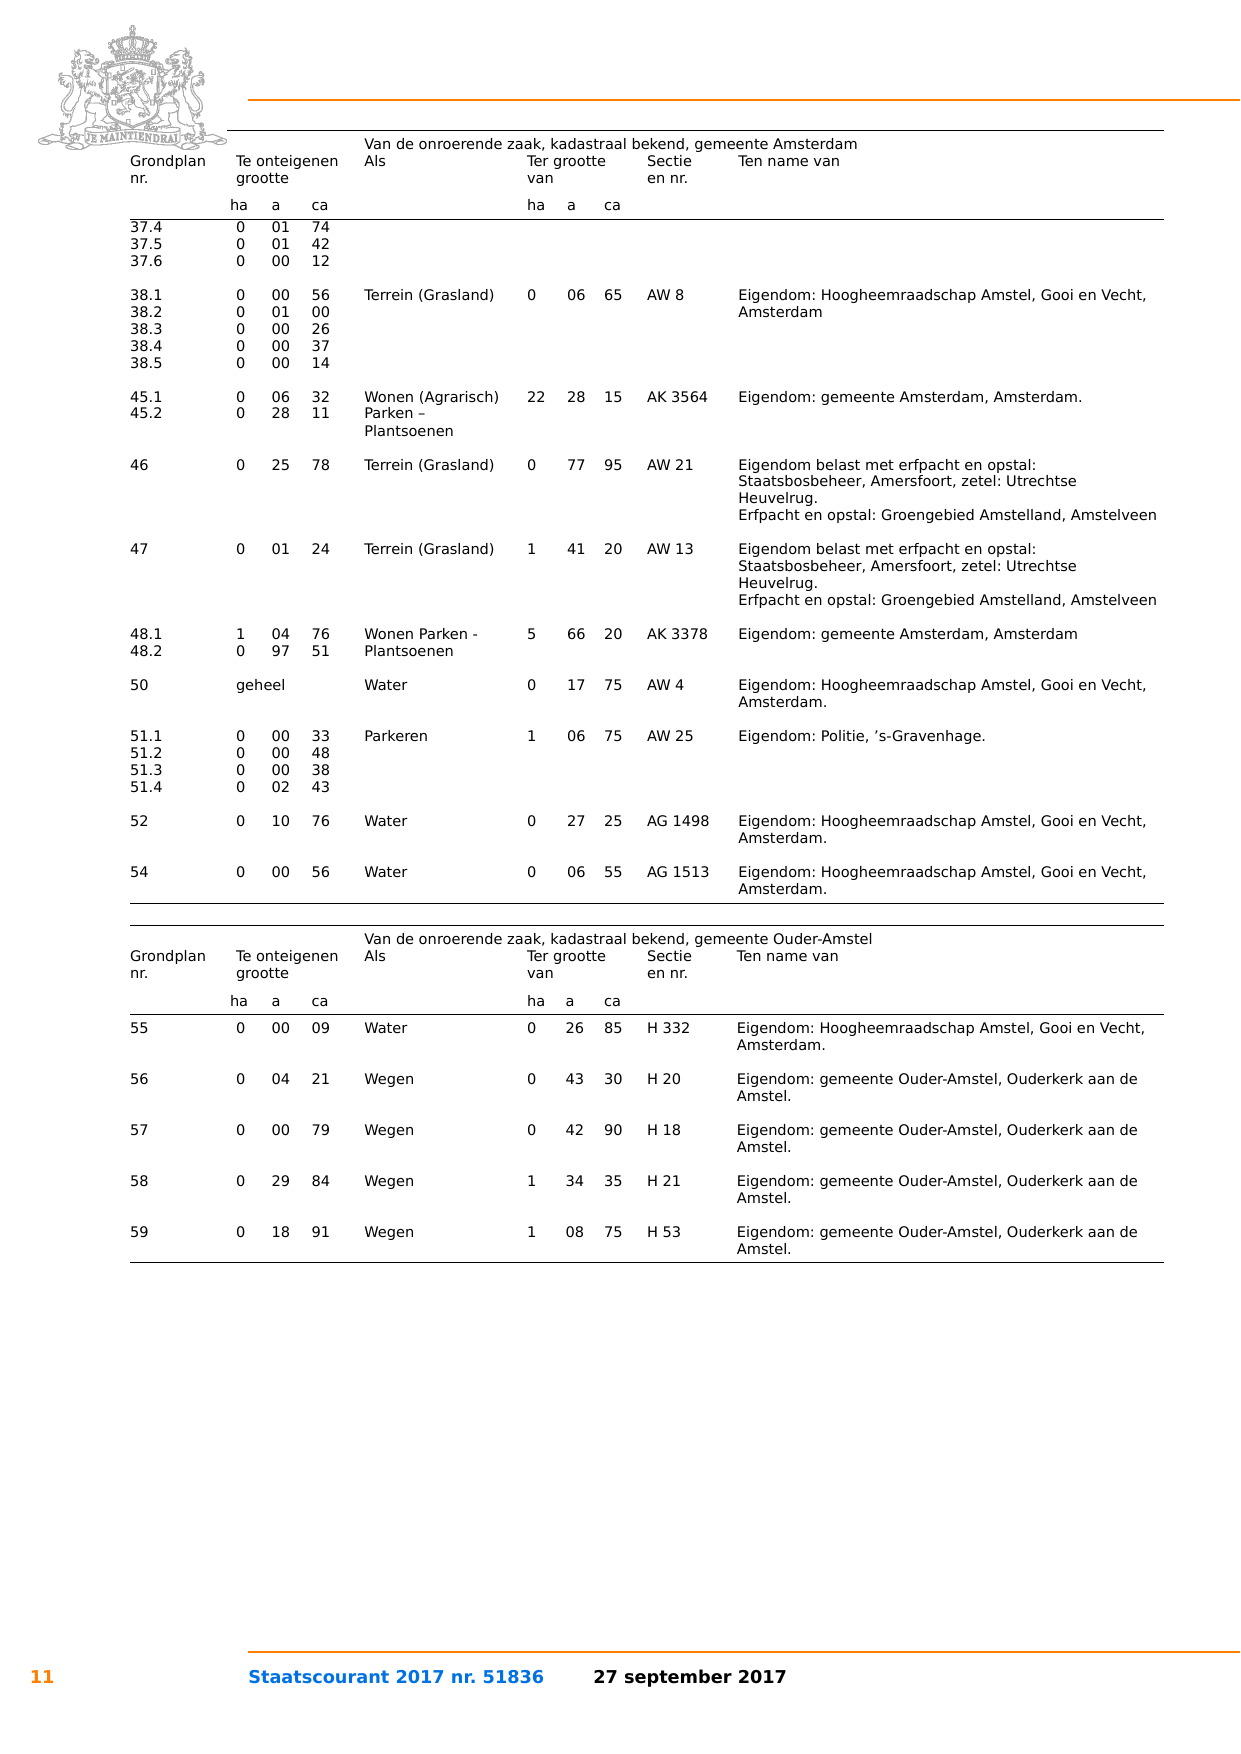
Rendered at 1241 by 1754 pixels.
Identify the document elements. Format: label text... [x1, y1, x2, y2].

table_cell [358, 253, 521, 269]
table_cell 0 [230, 762, 265, 779]
table_cell H 18 [641, 1122, 731, 1156]
table_cell 0 [230, 304, 265, 321]
table_cell [561, 405, 598, 439]
table_cell 74 [305, 220, 358, 236]
table_cell 59 [130, 1224, 230, 1262]
table_cell 43 [560, 1071, 598, 1105]
table_cell [641, 524, 732, 541]
table_cell 0 [230, 643, 265, 660]
table_cell [230, 847, 265, 864]
table_header [130, 131, 358, 153]
table_cell [521, 338, 561, 354]
table_cell [561, 270, 598, 287]
table_cell 0 [230, 728, 265, 745]
table_cell [230, 1207, 265, 1224]
table_cell 0 [521, 1122, 559, 1156]
table_cell [305, 1105, 358, 1122]
table_cell [641, 253, 732, 269]
table_cell [130, 1054, 230, 1071]
table_cell 32 [305, 389, 358, 405]
table_cell 38.1 [130, 287, 230, 303]
table_cell Ter grootte van [521, 153, 641, 191]
table_cell 0 [230, 1015, 265, 1054]
table_cell 47 [130, 541, 230, 609]
table_cell [598, 338, 641, 354]
table_cell [265, 609, 305, 626]
table_cell [561, 847, 598, 864]
table_cell ha [230, 987, 265, 1014]
table_cell [265, 660, 305, 677]
table_cell Water [358, 864, 521, 902]
table_cell Wegen [358, 1173, 521, 1207]
table_cell 91 [305, 1224, 358, 1262]
table_cell Terrein (Grasland) [358, 541, 521, 609]
table_cell [598, 371, 641, 388]
table_cell [598, 609, 641, 626]
table_cell Parkeren [358, 728, 521, 745]
table_cell 00 [265, 1015, 305, 1054]
table_cell [732, 779, 1163, 796]
table_cell [561, 253, 598, 269]
table_cell 79 [305, 1122, 358, 1156]
table_cell [358, 609, 521, 626]
table_cell 65 [598, 287, 641, 303]
table_cell [358, 236, 521, 253]
table_cell ca [598, 987, 641, 1014]
table_cell [641, 762, 732, 779]
table_cell Terrein (Grasland) [358, 456, 521, 524]
table_cell 04 [265, 1071, 305, 1105]
table_cell [305, 796, 358, 813]
table_cell [230, 711, 265, 728]
table_cell 12 [305, 253, 358, 269]
table_cell [598, 1054, 641, 1071]
table_cell 75 [598, 677, 641, 711]
table_cell Eigendom: Hoogheemraadschap Amstel, Gooi en Vecht, Amsterdam. [731, 1015, 1163, 1054]
table_cell 00 [265, 355, 305, 371]
picture [38, 25, 227, 150]
table_cell 78 [305, 456, 358, 524]
table_cell [561, 609, 598, 626]
table_cell 0 [230, 321, 265, 337]
table_cell AW 25 [641, 728, 732, 745]
table_cell [598, 220, 641, 236]
table_cell [521, 762, 561, 779]
table_cell [641, 355, 732, 371]
table_cell 38.2 [130, 304, 230, 321]
table_cell 46 [130, 456, 230, 524]
table_cell 5 [521, 626, 561, 643]
table_cell [358, 524, 521, 541]
table_cell 08 [560, 1224, 598, 1262]
table_cell [265, 371, 305, 388]
table_cell [641, 439, 732, 456]
table_cell 22 [521, 389, 561, 405]
table_cell [732, 762, 1163, 779]
table_cell 55 [598, 864, 641, 902]
table_cell [598, 847, 641, 864]
table_cell Sectie en nr. [641, 153, 732, 219]
table_cell 34 [560, 1173, 598, 1207]
table_cell 20 [598, 541, 641, 609]
table_cell 1 [230, 626, 265, 643]
table_cell 02 [265, 779, 305, 796]
table_cell 06 [561, 728, 598, 745]
table_cell [731, 1105, 1163, 1122]
table_cell [641, 779, 732, 796]
table_cell 43 [305, 779, 358, 796]
table_cell 0 [230, 287, 265, 303]
table_cell Eigendom: gemeente Amsterdam, Amsterdam [732, 626, 1163, 643]
table_cell 00 [265, 1122, 305, 1156]
table_cell [130, 439, 230, 456]
table_cell [560, 1156, 598, 1173]
table_cell 1 [521, 541, 561, 609]
table_cell Wonen Parken - [358, 626, 521, 643]
table_cell [561, 439, 598, 456]
table_cell Te onteigenen grootte [230, 153, 358, 191]
table_cell 0 [230, 1224, 265, 1262]
table_cell [641, 270, 732, 287]
table_cell 0 [230, 220, 265, 236]
table_cell H 53 [641, 1224, 731, 1262]
table_cell Grondplan nr. [130, 153, 230, 219]
table_cell 0 [230, 236, 265, 253]
table_cell 48.1 [130, 626, 230, 643]
table_cell Te onteigenen grootte [230, 948, 358, 987]
table_cell [305, 524, 358, 541]
table_cell [598, 1207, 641, 1224]
table_cell 37.5 [130, 236, 230, 253]
table_cell 00 [265, 253, 305, 269]
table_cell [358, 338, 521, 354]
table_cell [732, 745, 1163, 762]
table_cell [305, 1207, 358, 1224]
table_cell [265, 270, 305, 287]
table_cell [521, 220, 561, 236]
table_cell 24 [305, 541, 358, 609]
table_cell 27 [561, 813, 598, 847]
table_cell [641, 660, 732, 677]
table_cell 15 [598, 389, 641, 405]
table_cell Als [358, 948, 521, 1014]
table_cell 0 [521, 1071, 559, 1105]
table_cell [598, 524, 641, 541]
table_cell 1 [521, 728, 561, 745]
table_cell 00 [265, 338, 305, 354]
table_cell [598, 253, 641, 269]
table_cell 00 [265, 864, 305, 902]
table_cell Wegen [358, 1071, 521, 1105]
table_cell [265, 796, 305, 813]
table_cell [521, 779, 561, 796]
table_cell [358, 304, 521, 321]
table_cell 51.4 [130, 779, 230, 796]
table_cell [561, 779, 598, 796]
table_cell [731, 1054, 1163, 1071]
table_cell [130, 371, 230, 388]
table_cell H 21 [641, 1173, 731, 1207]
table_cell 26 [560, 1015, 598, 1054]
table_cell 52 [130, 813, 230, 847]
table_cell [521, 371, 561, 388]
table_cell [265, 1207, 305, 1224]
table_cell [731, 1207, 1163, 1224]
table_cell geheel [230, 677, 358, 711]
table_cell 42 [305, 236, 358, 253]
table_cell [358, 220, 521, 236]
table_cell 51.3 [130, 762, 230, 779]
table_cell AG 1498 [641, 813, 732, 847]
table_cell 56 [130, 1071, 230, 1105]
table_cell [561, 643, 598, 660]
table_cell 04 [265, 626, 305, 643]
table_cell H 20 [641, 1071, 731, 1105]
table_cell [598, 711, 641, 728]
table_cell [265, 524, 305, 541]
table_cell Eigendom: gemeente Ouder-Amstel, Ouderkerk aan de Amstel. [731, 1122, 1163, 1156]
table_cell AG 1513 [641, 864, 732, 902]
table_cell 00 [265, 728, 305, 745]
table_cell [265, 1105, 305, 1122]
table_cell [732, 270, 1163, 287]
table_cell [130, 609, 230, 626]
table_header Van de onroerende zaak, kadastraal bekend, gemeente Ouder-Amstel [358, 926, 1163, 948]
table_cell [641, 609, 732, 626]
table_cell Wegen [358, 1122, 521, 1156]
table_cell 37 [305, 338, 358, 354]
table_cell 66 [561, 626, 598, 643]
table_cell a [265, 191, 305, 219]
table_cell 0 [230, 1173, 265, 1207]
table_cell 85 [598, 1015, 641, 1054]
table_cell [560, 1054, 598, 1071]
table_cell [521, 321, 561, 337]
table_cell [305, 847, 358, 864]
table_cell 00 [265, 762, 305, 779]
table_cell [230, 439, 265, 456]
table_cell Eigendom: gemeente Ouder-Amstel, Ouderkerk aan de Amstel. [731, 1224, 1163, 1262]
table_cell [358, 1105, 521, 1122]
table_cell 41 [561, 541, 598, 609]
table_cell 29 [265, 1173, 305, 1207]
table_cell [305, 439, 358, 456]
table_cell 0 [230, 456, 265, 524]
table_cell ca [305, 191, 358, 219]
table_cell [641, 236, 732, 253]
table_cell [598, 745, 641, 762]
table_cell [358, 321, 521, 337]
table_cell [598, 643, 641, 660]
table_cell 48.2 [130, 643, 230, 660]
table_cell [598, 321, 641, 337]
table_cell 20 [598, 626, 641, 643]
table_cell [641, 745, 732, 762]
table_cell ca [598, 191, 641, 219]
table_cell [732, 220, 1163, 269]
table_cell 0 [230, 813, 265, 847]
table_cell 06 [561, 864, 598, 902]
table_cell [521, 796, 561, 813]
table_cell [305, 711, 358, 728]
table_cell [561, 338, 598, 354]
table_cell [732, 643, 1163, 660]
table_cell [130, 847, 230, 864]
table_cell 0 [521, 1015, 559, 1054]
table_cell Plantsoenen [358, 643, 521, 660]
table_cell [561, 220, 598, 236]
table_cell 75 [598, 728, 641, 745]
table_cell 18 [265, 1224, 305, 1262]
table_cell [598, 236, 641, 253]
table_cell 45.2 [130, 405, 230, 439]
table_cell 77 [561, 456, 598, 524]
table_cell [521, 270, 561, 287]
table_cell [641, 321, 732, 337]
table_cell 90 [598, 1122, 641, 1156]
table_cell [358, 1054, 521, 1071]
table_cell 51.1 [130, 728, 230, 745]
table_cell [521, 524, 561, 541]
table_cell [641, 405, 732, 439]
table_cell [230, 660, 265, 677]
table_cell 58 [130, 1173, 230, 1207]
table_cell Eigendom: gemeente Amsterdam, Amsterdam. [732, 389, 1163, 405]
table_cell [521, 643, 561, 660]
table_cell 28 [561, 389, 598, 405]
table_cell [521, 304, 561, 321]
table_cell [598, 762, 641, 779]
table_cell 76 [305, 813, 358, 847]
table_cell [641, 643, 732, 660]
table_header Van de onroerende zaak, kadastraal bekend, gemeente Amsterdam [358, 131, 1163, 153]
table_cell [305, 371, 358, 388]
table_cell Eigendom: Hoogheemraadschap Amstel, Gooi en Vecht, Amsterdam. [732, 677, 1163, 711]
table_cell 38 [305, 762, 358, 779]
table_cell Water [358, 1015, 521, 1054]
table_cell [732, 796, 1163, 813]
table_cell [305, 1054, 358, 1071]
table_cell [732, 711, 1163, 728]
table_cell ha [521, 987, 559, 1014]
table_cell [560, 1105, 598, 1122]
table_cell [358, 779, 521, 796]
table_cell Ter grootte van [521, 948, 641, 987]
table_cell [358, 371, 521, 388]
table_cell 00 [265, 321, 305, 337]
table_cell 00 [265, 745, 305, 762]
table_cell [641, 371, 732, 388]
table_cell [265, 439, 305, 456]
table_cell [598, 270, 641, 287]
table_cell 0 [230, 389, 265, 405]
table_cell [358, 847, 521, 864]
table_cell [732, 405, 1163, 439]
table_cell [521, 236, 561, 253]
table_cell 0 [521, 813, 561, 847]
table_cell [265, 847, 305, 864]
table_cell [358, 1207, 521, 1224]
table_cell Water [358, 677, 521, 711]
table_cell Wonen (Agrarisch) Parken – Plantsoenen [358, 389, 521, 439]
table_cell Eigendom: Politie, ’s-Gravenhage. [732, 728, 1163, 745]
table_cell 51.2 [130, 745, 230, 762]
table_cell 14 [305, 355, 358, 371]
table_cell [130, 711, 230, 728]
table_cell [641, 796, 732, 813]
table_cell [230, 1105, 265, 1122]
table_cell 0 [521, 864, 561, 902]
table_cell [358, 355, 521, 371]
table_cell Sectie en nr. [641, 948, 731, 1014]
table_cell [732, 524, 1163, 541]
table_cell [305, 1156, 358, 1173]
table_cell [598, 796, 641, 813]
table_cell 0 [521, 677, 561, 711]
table_cell [732, 847, 1163, 864]
table_cell 01 [265, 304, 305, 321]
table_cell 06 [561, 287, 598, 303]
table_cell 01 [265, 236, 305, 253]
table_cell [561, 304, 598, 321]
table_cell 25 [598, 813, 641, 847]
table_cell [561, 745, 598, 762]
table_cell 55 [130, 1015, 230, 1054]
table_cell [358, 745, 521, 762]
table_header [130, 926, 358, 948]
table_cell [521, 847, 561, 864]
table_cell 51 [305, 643, 358, 660]
table_cell 01 [265, 541, 305, 609]
table_cell 06 [265, 389, 305, 405]
table_cell [230, 1156, 265, 1173]
table_cell 26 [305, 321, 358, 337]
table_cell [521, 439, 561, 456]
table_cell [598, 405, 641, 439]
table_cell Eigendom: Hoogheemraadschap Amstel, Gooi en Vecht, Amsterdam. [732, 864, 1163, 902]
table_cell [560, 1207, 598, 1224]
table_cell [230, 609, 265, 626]
table_cell Eigendom: gemeente Ouder-Amstel, Ouderkerk aan de Amstel. [731, 1071, 1163, 1105]
table_cell [130, 270, 230, 287]
table_cell AW 13 [641, 541, 732, 609]
table_cell 48 [305, 745, 358, 762]
table_cell 56 [305, 287, 358, 303]
table_cell [641, 1207, 731, 1224]
table_cell 0 [230, 541, 265, 609]
table_cell AW 4 [641, 677, 732, 711]
table_cell 57 [130, 1122, 230, 1156]
table_cell AW 21 [641, 456, 732, 524]
table_cell [265, 1156, 305, 1173]
table_cell [130, 1156, 230, 1173]
table_cell [305, 609, 358, 626]
table_cell a [561, 191, 598, 219]
table_cell Wegen [358, 1224, 521, 1262]
table_cell [598, 1105, 641, 1122]
table_cell [521, 253, 561, 269]
table_cell 76 [305, 626, 358, 643]
table_cell [598, 779, 641, 796]
table_cell 42 [560, 1122, 598, 1156]
table_cell [305, 660, 358, 677]
table_cell 0 [230, 1122, 265, 1156]
table_cell 0 [230, 338, 265, 354]
table_cell [641, 711, 732, 728]
table_cell 97 [265, 643, 305, 660]
table_cell 35 [598, 1173, 641, 1207]
table_cell [130, 660, 230, 677]
table_cell Eigendom: Hoogheemraadschap Amstel, Gooi en Vecht, Amsterdam. [732, 813, 1163, 847]
table_cell Water [358, 813, 521, 847]
table_cell 25 [265, 456, 305, 524]
table_cell [731, 1156, 1163, 1173]
table_cell 11 [305, 405, 358, 439]
table_cell Terrein (Grasland) [358, 287, 521, 303]
table_cell 95 [598, 456, 641, 524]
table_cell [358, 660, 521, 677]
table_cell [561, 355, 598, 371]
table_cell [641, 304, 732, 321]
table_cell 00 [265, 287, 305, 303]
table_cell 1 [521, 1224, 559, 1262]
table_cell Als [358, 153, 521, 219]
table_cell [598, 660, 641, 677]
table_cell Ten name van [731, 948, 1163, 1014]
table_cell 10 [265, 813, 305, 847]
table_cell AK 3564 [641, 389, 732, 405]
table_cell 21 [305, 1071, 358, 1105]
table_cell a [265, 987, 305, 1014]
table_cell [358, 1156, 521, 1173]
table_cell [732, 660, 1163, 677]
table_cell [130, 524, 230, 541]
table_cell [230, 371, 265, 388]
table_cell [561, 660, 598, 677]
table_cell [521, 1156, 559, 1173]
table_cell Eigendom belast met erfpacht en opstal: Staatsbosbeheer, Amersfoort, zetel: Utrechtse Heuvelrug. Erfpacht en opstal: Groengebied Amstelland, Amstelveen [732, 456, 1163, 524]
table_cell [598, 439, 641, 456]
table_cell [130, 1207, 230, 1224]
table_cell H 332 [641, 1015, 731, 1054]
table_cell [641, 1054, 731, 1071]
table_cell AW 8 [641, 287, 732, 303]
table_cell [641, 1156, 731, 1173]
table_cell 45.1 [130, 389, 230, 405]
table_cell 00 [305, 304, 358, 321]
table_cell [358, 439, 521, 456]
table_cell [561, 236, 598, 253]
table_cell [561, 371, 598, 388]
table_cell Eigendom: gemeente Ouder-Amstel, Ouderkerk aan de Amstel. [731, 1173, 1163, 1207]
table_cell [230, 796, 265, 813]
table_cell [521, 355, 561, 371]
table_cell Eigendom belast met erfpacht en opstal: Staatsbosbeheer, Amersfoort, zetel: Utrechtse Heuvelrug. Erfpacht en opstal: Groengebied Amstelland, Amstelveen [732, 541, 1163, 609]
table_cell 0 [230, 864, 265, 902]
table_cell [358, 762, 521, 779]
table_cell [265, 1054, 305, 1071]
table_cell 38.5 [130, 355, 230, 371]
table_cell Eigendom: Hoogheemraadschap Amstel, Gooi en Vecht, Amsterdam [732, 287, 1163, 371]
table_cell 84 [305, 1173, 358, 1207]
table_cell 0 [230, 779, 265, 796]
table_cell [598, 304, 641, 321]
table_cell [521, 660, 561, 677]
table_cell [130, 796, 230, 813]
table_cell ha [230, 191, 265, 219]
table_cell [521, 1207, 559, 1224]
table_cell 0 [230, 355, 265, 371]
table_cell [358, 270, 521, 287]
table_cell [521, 745, 561, 762]
table_cell Grondplan nr. [130, 948, 230, 1014]
table_cell 01 [265, 220, 305, 236]
table_cell a [560, 987, 598, 1014]
table_cell Ten name van [732, 153, 1163, 219]
table_cell [561, 321, 598, 337]
table_cell 28 [265, 405, 305, 439]
table_cell [358, 711, 521, 728]
table_cell [561, 524, 598, 541]
table_cell 09 [305, 1015, 358, 1054]
table_cell [641, 847, 732, 864]
table_cell [305, 270, 358, 287]
table_cell [641, 220, 732, 236]
table_cell 75 [598, 1224, 641, 1262]
table_cell [561, 762, 598, 779]
table_cell [598, 355, 641, 371]
table_cell 17 [561, 677, 598, 711]
table_cell 38.4 [130, 338, 230, 354]
table_cell [521, 405, 561, 439]
table_cell [521, 1054, 559, 1071]
table_cell [561, 796, 598, 813]
table_cell [521, 1105, 559, 1122]
table_cell 38.3 [130, 321, 230, 337]
table_cell [641, 1105, 731, 1122]
table_cell ca [305, 987, 358, 1014]
table_cell 33 [305, 728, 358, 745]
table_cell [561, 711, 598, 728]
table_cell 56 [305, 864, 358, 902]
table_cell [265, 711, 305, 728]
table_cell 37.4 [130, 220, 230, 236]
table_cell 0 [230, 253, 265, 269]
table_cell [732, 609, 1163, 626]
table_cell 0 [521, 287, 561, 303]
table_cell [598, 1156, 641, 1173]
table_cell [230, 524, 265, 541]
table_cell [732, 439, 1163, 456]
table_cell [732, 371, 1163, 388]
table_cell [641, 338, 732, 354]
table_cell [130, 1105, 230, 1122]
table_cell ha [521, 191, 561, 219]
table_cell 50 [130, 677, 230, 711]
table_cell [521, 711, 561, 728]
table_cell [230, 270, 265, 287]
table_cell 54 [130, 864, 230, 902]
table_cell [358, 796, 521, 813]
table_cell 0 [230, 745, 265, 762]
table_cell 0 [230, 405, 265, 439]
table_cell 37.6 [130, 253, 230, 269]
table_cell 30 [598, 1071, 641, 1105]
table_cell 0 [521, 456, 561, 524]
table_cell AK 3378 [641, 626, 732, 643]
table_cell 0 [230, 1071, 265, 1105]
table_cell [521, 609, 561, 626]
table_cell [230, 1054, 265, 1071]
table_cell 1 [521, 1173, 559, 1207]
